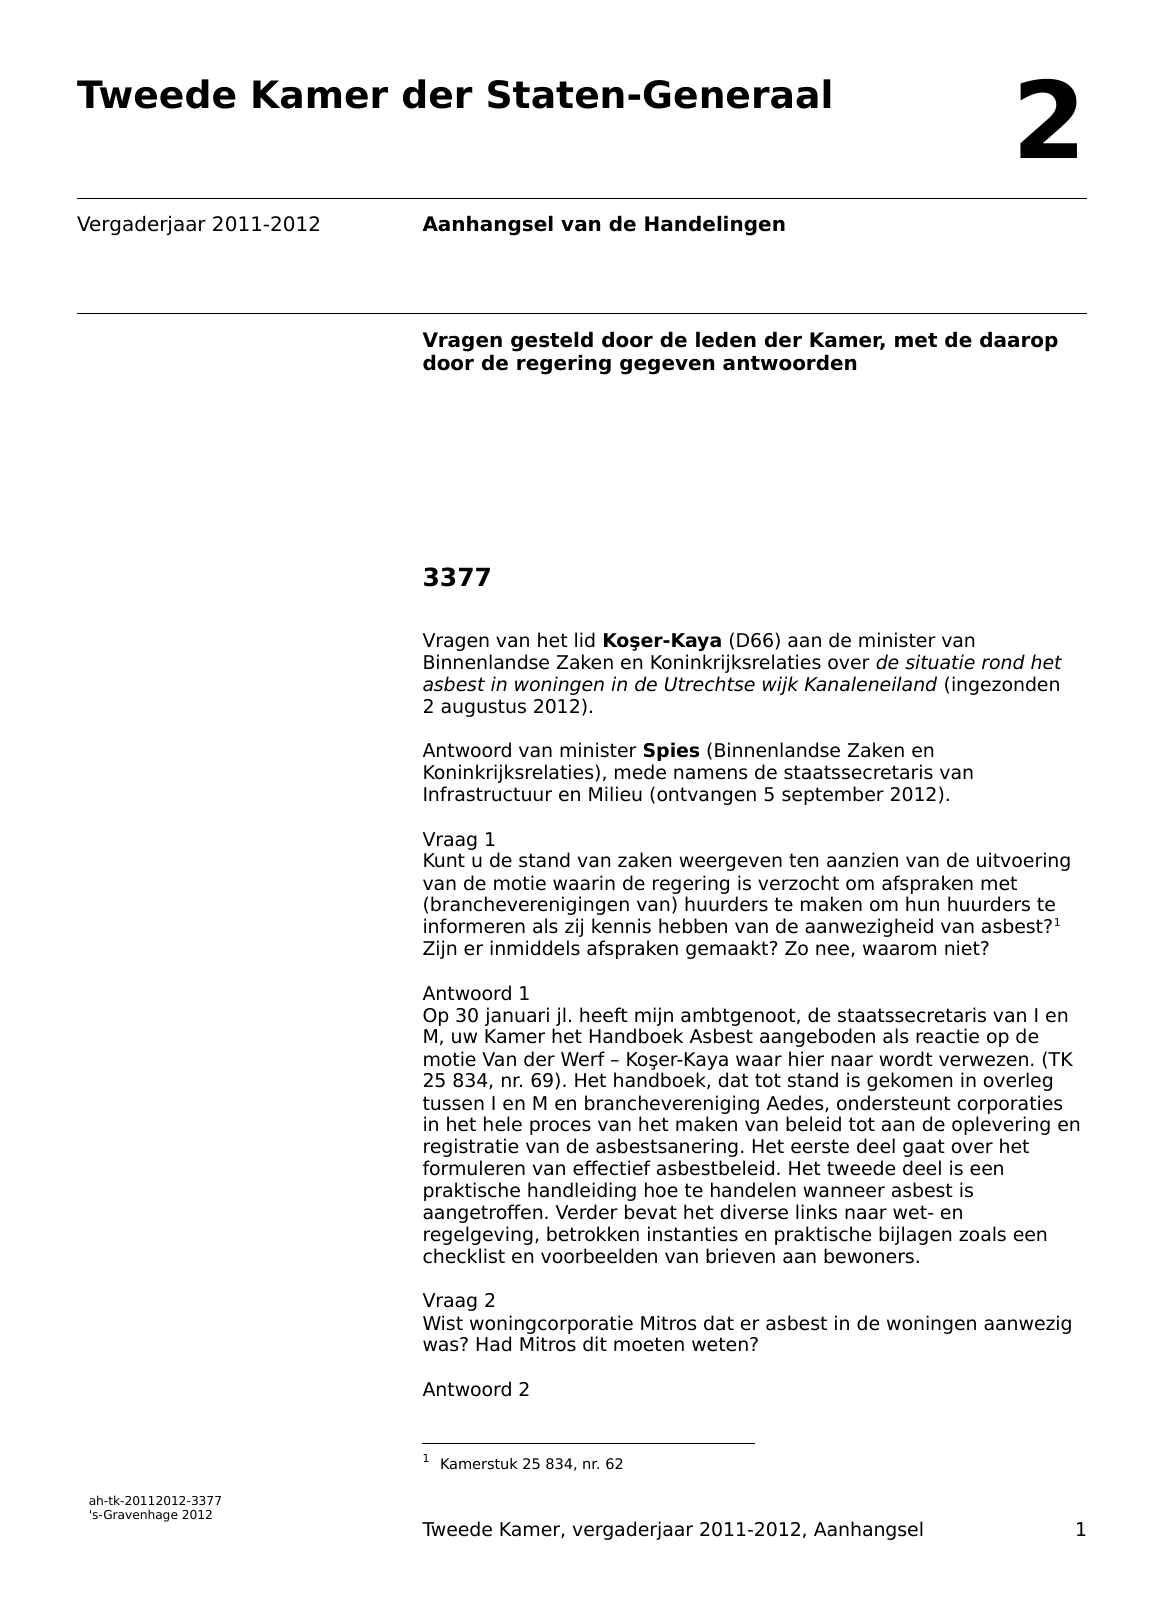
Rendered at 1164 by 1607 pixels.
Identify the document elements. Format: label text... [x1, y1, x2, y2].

text 3377 [422, 563, 1087, 592]
text Antwoord 1 [422, 982, 1087, 1004]
text Kamerstuk 25 834, nr. 62 [422, 1452, 1087, 1474]
text ah-tk-20112012-3377 [88, 1494, 323, 1508]
text Vraag 2 [422, 1290, 1087, 1312]
text Antwoord 2 [422, 1378, 1087, 1401]
table_cell Vragen gesteld door de leden der Kamer, met de daarop door de regering gegeven antwoorden [422, 314, 1087, 375]
text Op 30 januari jl. heeft mijn ambtgenoot, de staatssecretaris van I en M, uw Kamer het Handboek Asbest aangeboden als reactie op de motie Van der Werf – Koşer-Kaya waar hier naar wordt verwezen. (TK 25 834, nr. 69). Het handboek, dat tot stand is gekomen in overleg tussen I en M en branchevereniging Aedes, ondersteunt corporaties in het hele proces van het maken van beleid tot aan de oplevering en registratie van de asbestsanering. Het eerste deel gaat over het formuleren van effectief asbestbeleid. Het tweede deel is een praktische handleiding hoe te handelen wanneer asbest is aangetroffen. Verder bevat het diverse links naar wet- en regelgeving, betrokken instanties en praktische bijlagen zoals een checklist en voorbeelden van brieven aan bewoners. [422, 1004, 1087, 1268]
text 's-Gravenhage 2012 [88, 1508, 323, 1522]
text Antwoord van minister Spies (Binnenlandse Zaken en Koninkrijksrelaties), mede namens de staatssecretaris van Infrastructuur en Milieu (ontvangen 5 september 2012). [422, 740, 1087, 806]
text Wist woningcorporatie Mitros dat er asbest in de woningen aanwezig was? Had Mitros dit moeten weten? [422, 1312, 1087, 1356]
text Vraag 1 [422, 828, 1087, 850]
table_header 2 [886, 59, 1087, 198]
table_cell [77, 314, 422, 375]
text Kunt u de stand van zaken weergeven ten aanzien van de uitvoering van de motie waarin de regering is verzocht om afspraken met (brancheverenigingen van) huurders te maken om hun huurders te informeren als zij kennis hebben van de aanwezigheid van asbest? Zijn er inmiddels afspraken gemaakt? Zo nee, waarom niet? [422, 850, 1087, 960]
table_header Tweede Kamer der Staten-Generaal [77, 59, 886, 198]
table_cell Vergaderjaar 2011-2012 [77, 199, 422, 313]
table_cell Aanhangsel van de Handelingen [422, 199, 1087, 313]
text Vragen van het lid Koşer-Kaya (D66) aan de minister van Binnenlandse Zaken en Koninkrijksrelaties over de situatie rond het asbest in woningen in de Utrechtse wijk Kanaleneiland (ingezonden 2 augustus 2012). [422, 630, 1087, 718]
